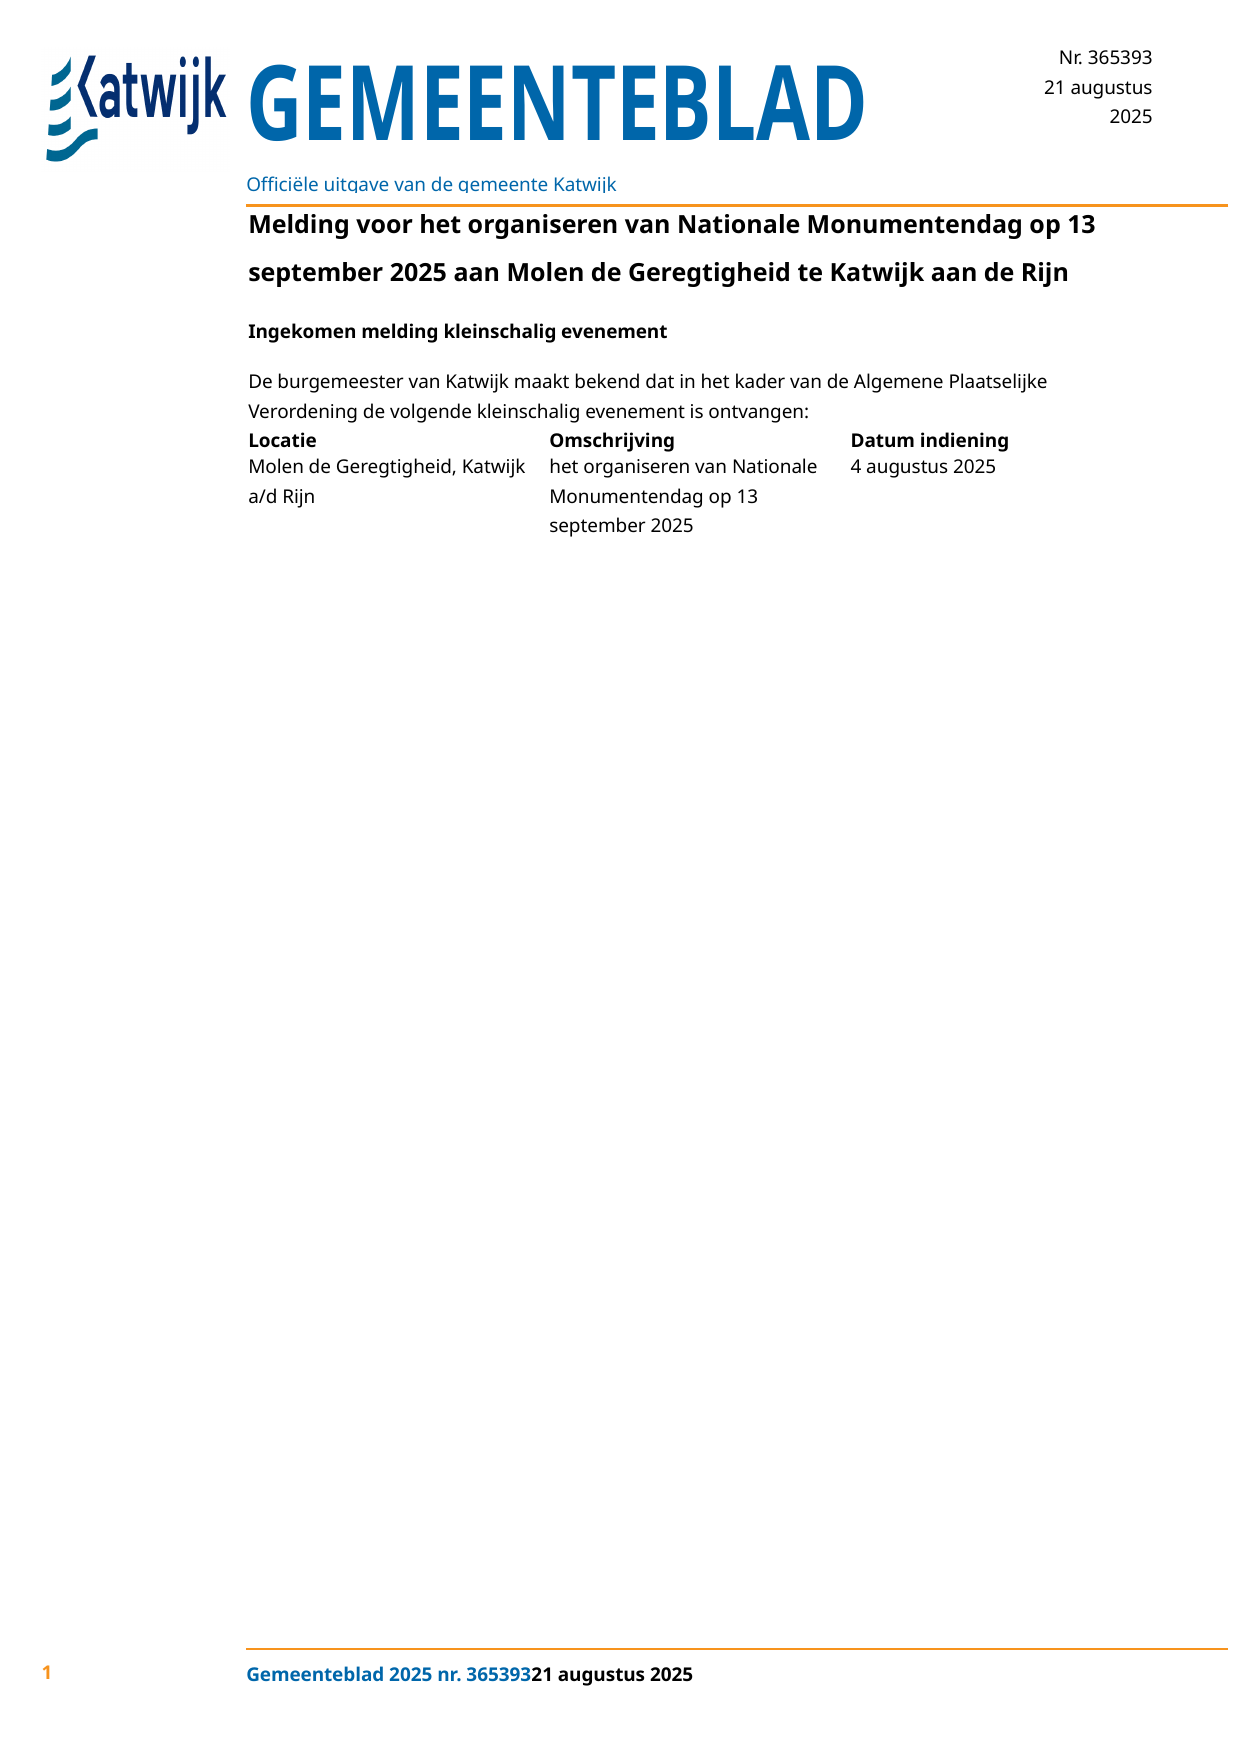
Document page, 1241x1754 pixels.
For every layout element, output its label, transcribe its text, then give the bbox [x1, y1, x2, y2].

text De burgemeester van Katwijk maakt bekend dat in het kader van de Algemene Plaatselijke Verordening de volgende kleinschalig evenement is ontvangen: [248, 368, 1152, 424]
text Melding voor het organiseren van Nationale Monumentendag op 13 september 2025 aan Molen de Geregtigheid te Katwijk aan de Rijn [248, 207, 1152, 288]
table_header Locatie [248, 428, 549, 453]
text Ingekomen melding kleinschalig evenement [248, 318, 1152, 344]
table_header Omschrijving [549, 428, 850, 453]
table_cell het organiseren van Nationale Monumentendag op 13 september 2025 [549, 453, 850, 538]
table_cell Molen de Geregtigheid, Katwijk a/d Rijn [248, 453, 549, 538]
table_cell 4 augustus 2025 [850, 453, 1152, 538]
picture [41, 47, 231, 172]
table_header Datum indiening [850, 428, 1152, 453]
